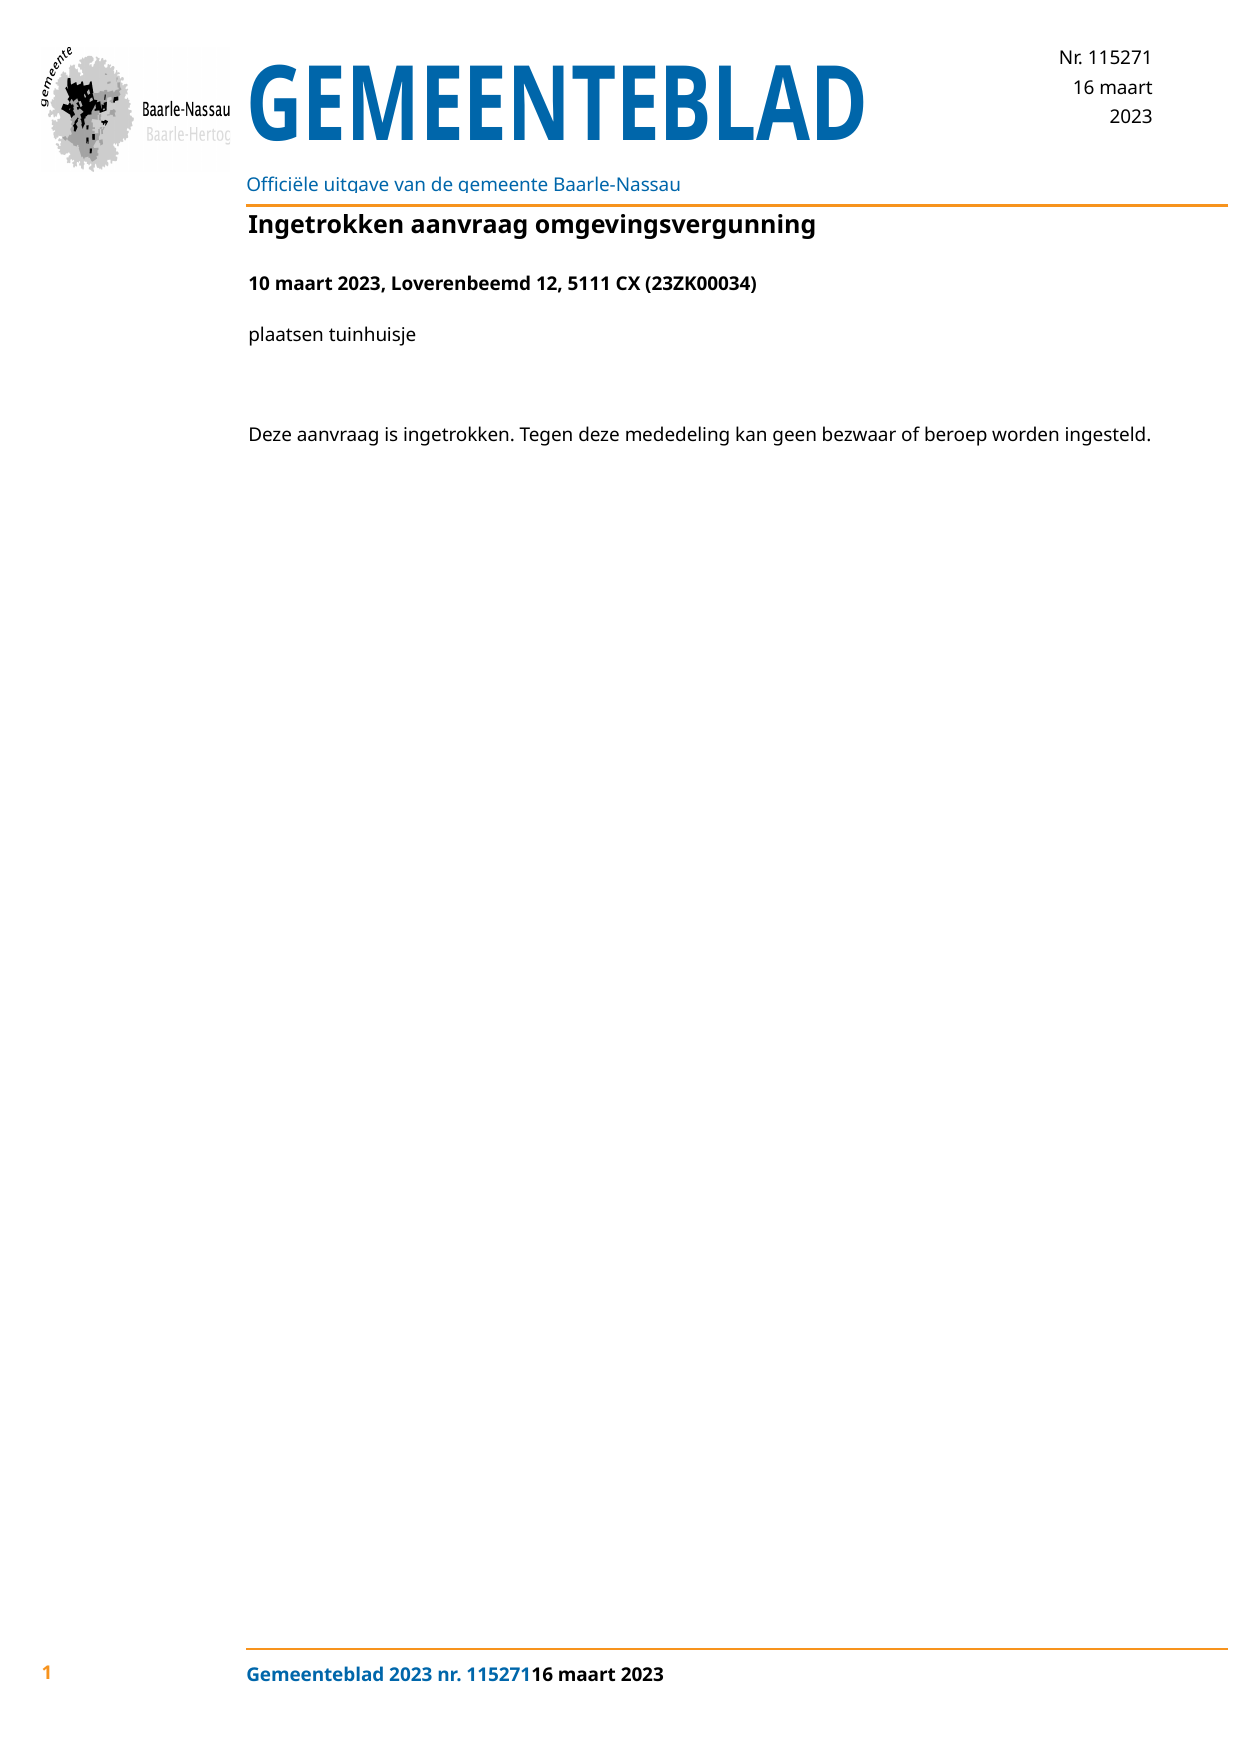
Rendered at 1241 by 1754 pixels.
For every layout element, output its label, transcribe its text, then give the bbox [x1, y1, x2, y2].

picture [41, 47, 231, 172]
text plaatsen tuinhuisje [248, 321, 1152, 346]
text 10 maart 2023, Loverenbeemd 12, 5111 CX (23ZK00034) [248, 270, 1152, 296]
text Ingetrokken aanvraag omgevingsvergunning [248, 207, 1152, 241]
text Deze aanvraag is ingetrokken. Tegen deze mededeling kan geen bezwaar of beroep worden ingesteld. [248, 422, 1152, 447]
